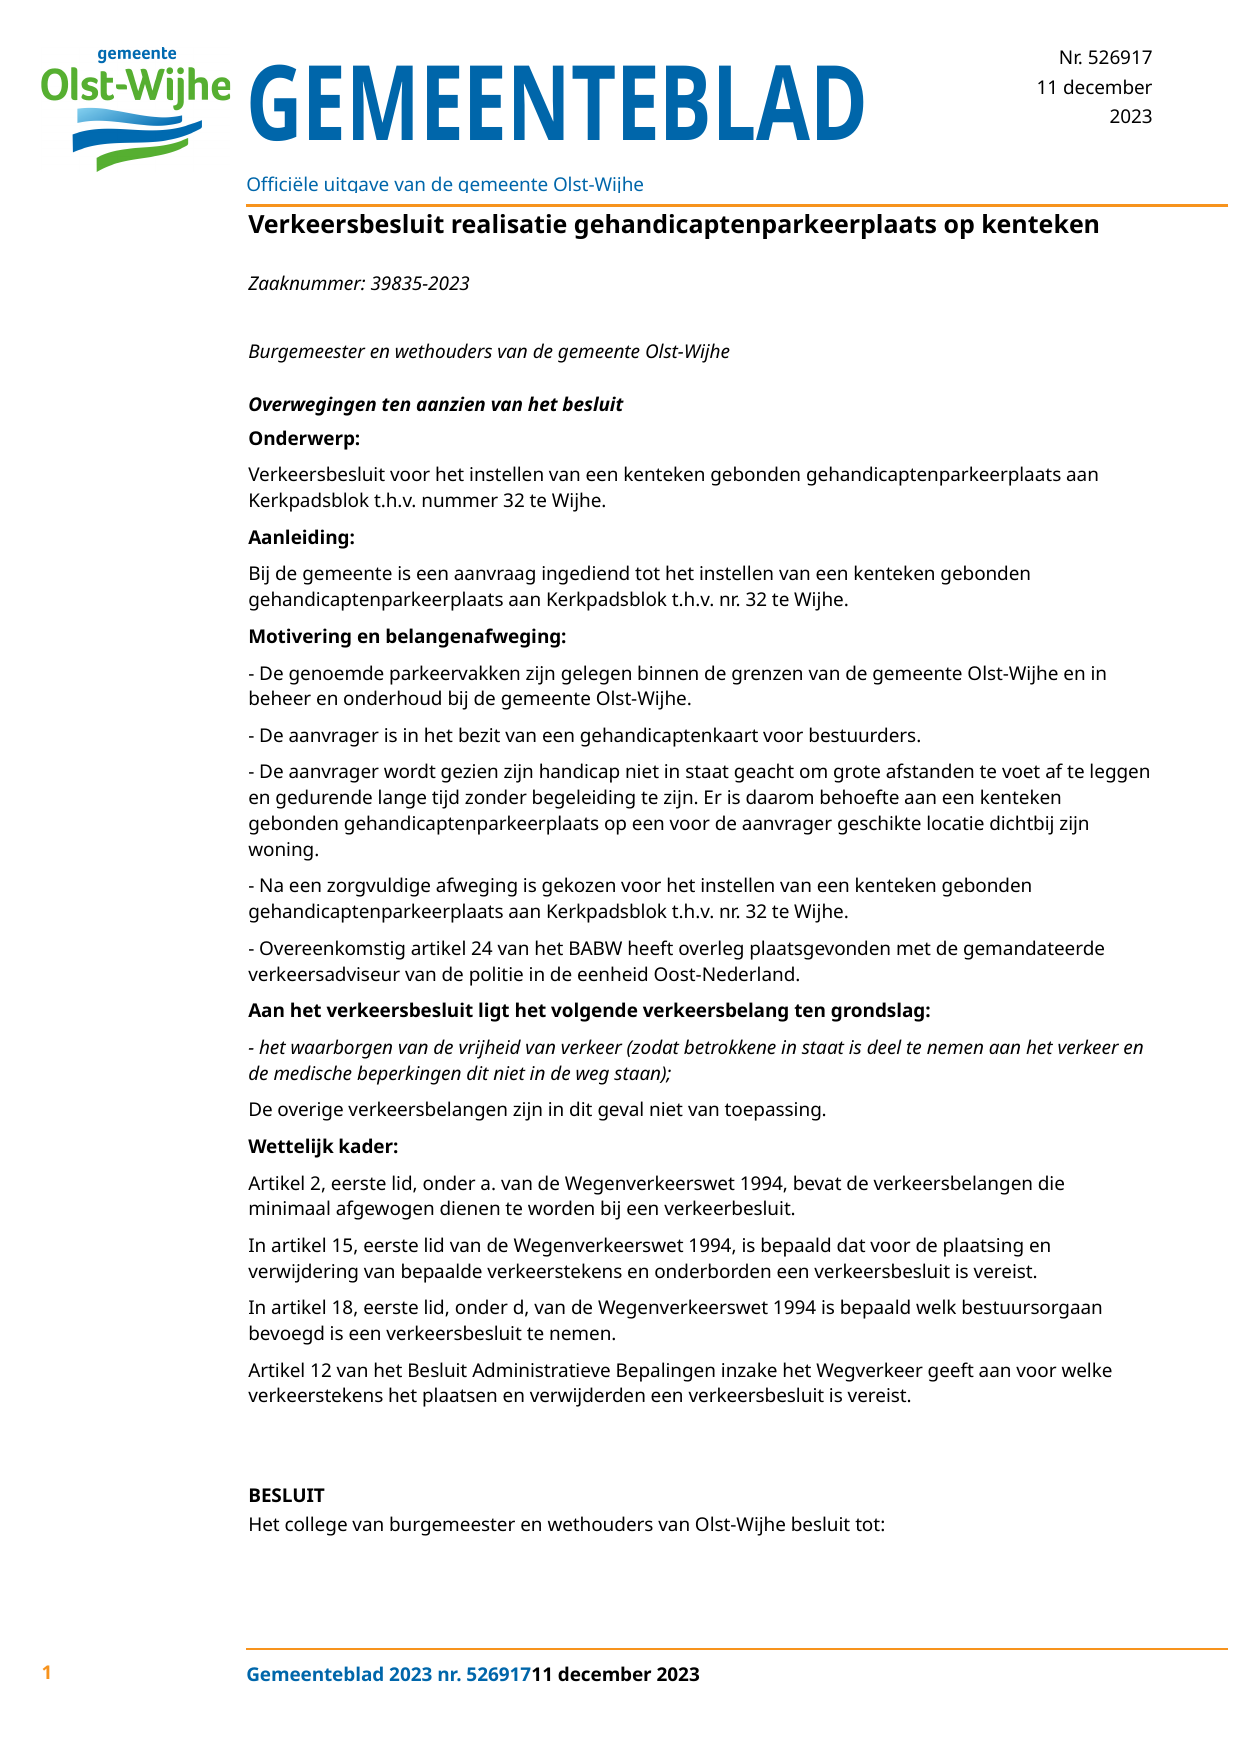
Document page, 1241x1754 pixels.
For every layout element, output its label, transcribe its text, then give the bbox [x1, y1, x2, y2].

text Wettelijk kader: [248, 1133, 1152, 1159]
text Onderwerp: [248, 425, 1152, 451]
text - De aanvrager is in het bezit van een gehandicaptenkaart voor bestuurders. [248, 722, 1152, 748]
text Motivering en belangenafweging: [248, 623, 1152, 649]
text - het waarborgen van de vrijheid van verkeer (zodat betrokkene in staat is deel te nemen aan het verkeer en de medische beperkingen dit niet in de weg staan); [248, 1034, 1152, 1086]
text Artikel 2, eerste lid, onder a. van de Wegenverkeerswet 1994, bevat de verkeersbelangen die minimaal afgewogen dienen te worden bij een verkeerbesluit. [248, 1170, 1152, 1221]
text - Na een zorgvuldige afweging is gekozen voor het instellen van een kenteken gebonden gehandicaptenparkeerplaats aan Kerkpadsblok t.h.v. nr. 32 te Wijhe. [248, 873, 1152, 924]
text Bij de gemeente is een aanvraag ingediend tot het instellen van een kenteken gebonden gehandicaptenparkeerplaats aan Kerkpadsblok t.h.v. nr. 32 te Wijhe. [248, 561, 1152, 612]
text Het college van burgemeester en wethouders van Olst-Wijhe besluit tot: [248, 1512, 1152, 1537]
text Zaaknummer: 39835-2023 [248, 270, 1152, 296]
text BESLUIT [248, 1482, 1152, 1508]
text Verkeersbesluit realisatie gehandicaptenparkeerplaats op kenteken [248, 207, 1152, 241]
text - Overeenkomstig artikel 24 van het BABW heeft overleg plaatsgevonden met de gemandateerde verkeersadviseur van de politie in de eenheid Oost-Nederland. [248, 935, 1152, 986]
picture [41, 47, 231, 172]
text Aanleiding: [248, 524, 1152, 550]
text Burgemeester en wethouders van de gemeente Olst-Wijhe [248, 338, 1152, 364]
text - De aanvrager wordt gezien zijn handicap niet in staat geacht om grote afstanden te voet af te leggen en gedurende lange tijd zonder begeleiding te zijn. Er is daarom behoefte aan een kenteken gebonden gehandicaptenparkeerplaats op een voor de aanvrager geschikte locatie dichtbij zijn woning. [248, 759, 1152, 862]
text De overige verkeersbelangen zijn in dit geval niet van toepassing. [248, 1096, 1152, 1122]
text Verkeersbesluit voor het instellen van een kenteken gebonden gehandicaptenparkeerplaats aan Kerkpadsblok t.h.v. nummer 32 te Wijhe. [248, 462, 1152, 513]
text Overwegingen ten aanzien van het besluit [248, 391, 1152, 417]
text In artikel 15, eerste lid van de Wegenverkeerswet 1994, is bepaald dat voor de plaatsing en verwijdering van bepaalde verkeerstekens en onderborden een verkeersbesluit is vereist. [248, 1232, 1152, 1284]
text Aan het verkeersbesluit ligt het volgende verkeersbelang ten grondslag: [248, 997, 1152, 1023]
text - De genoemde parkeervakken zijn gelegen binnen de grenzen van de gemeente Olst-Wijhe en in beheer en onderhoud bij de gemeente Olst-Wijhe. [248, 660, 1152, 711]
text In artikel 18, eerste lid, onder d, van de Wegenverkeerswet 1994 is bepaald welk bestuursorgaan bevoegd is een verkeersbesluit te nemen. [248, 1294, 1152, 1346]
text Artikel 12 van het Besluit Administratieve Bepalingen inzake het Wegverkeer geeft aan voor welke verkeerstekens het plaatsen en verwijderden een verkeersbesluit is vereist. [248, 1357, 1152, 1408]
